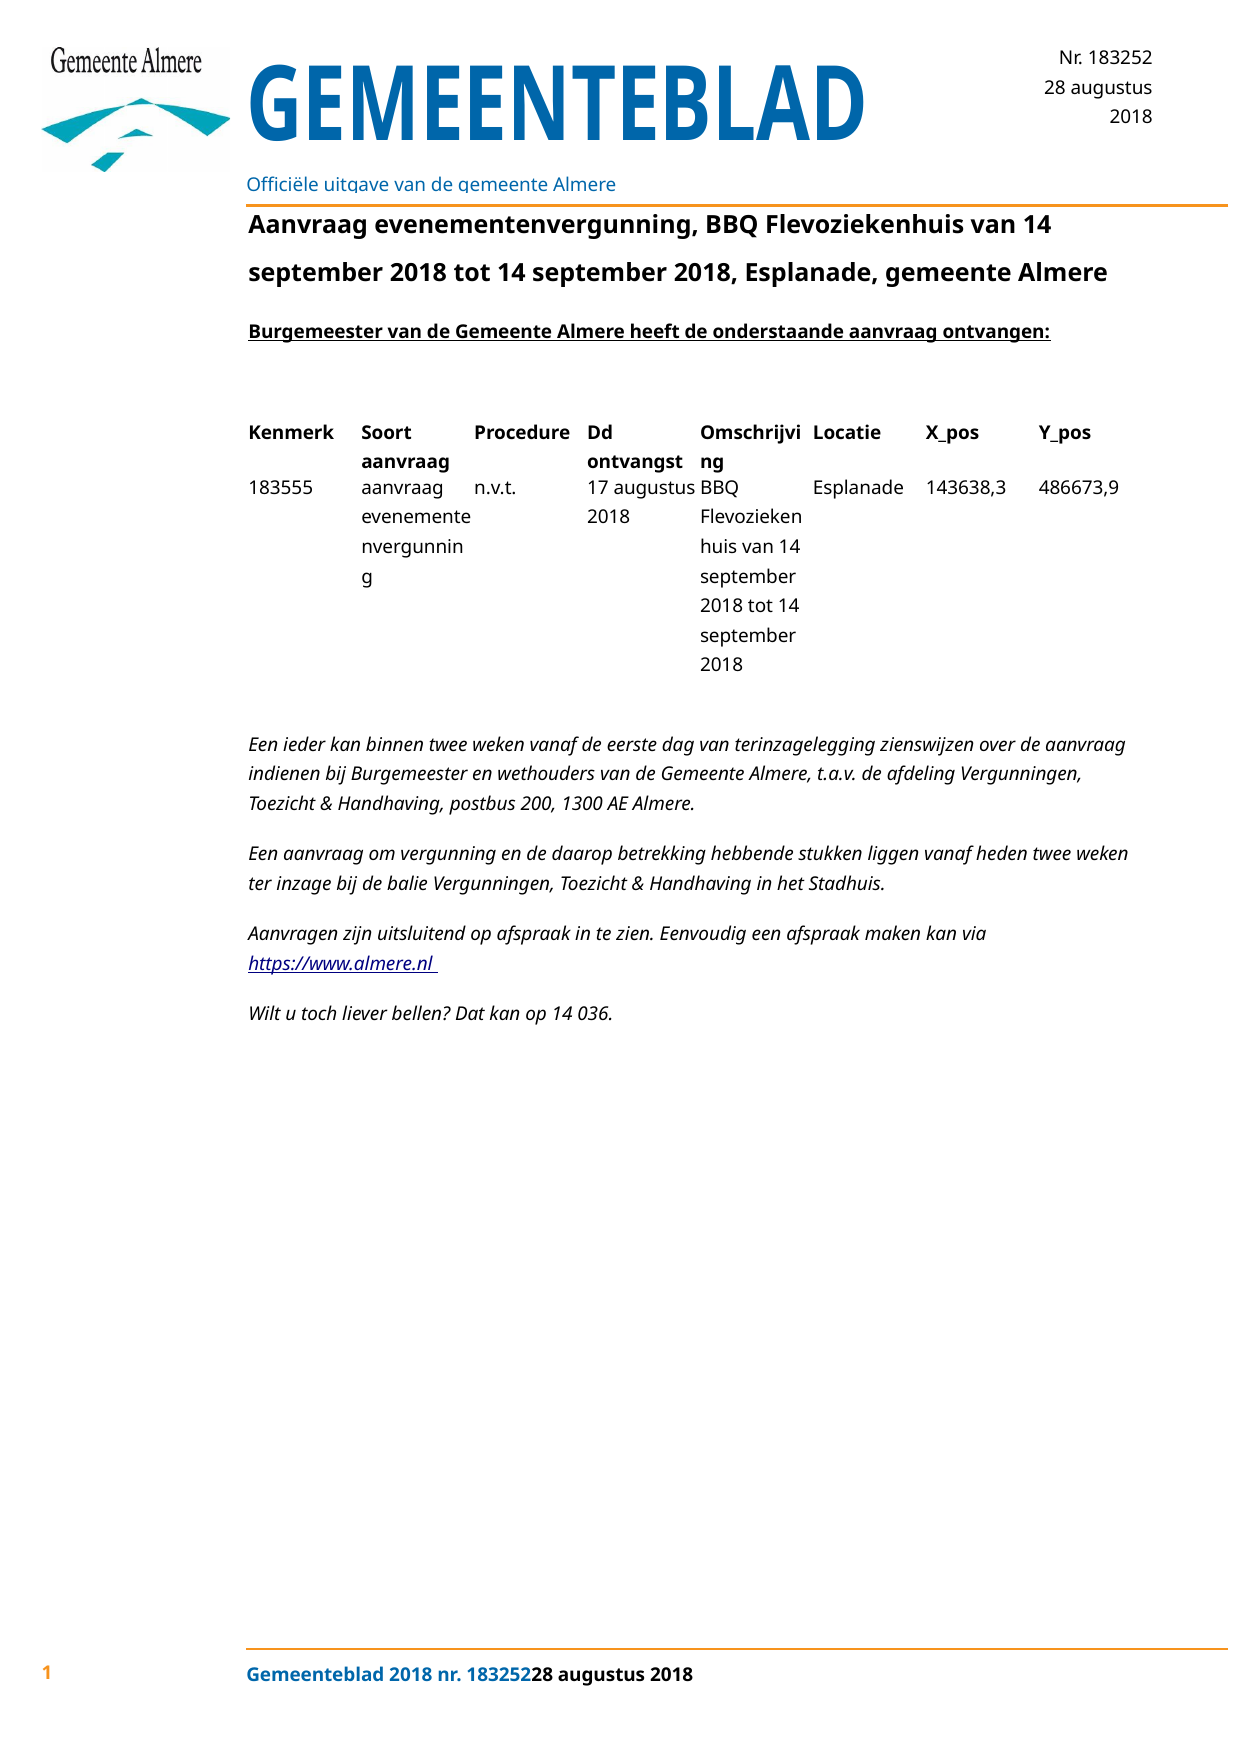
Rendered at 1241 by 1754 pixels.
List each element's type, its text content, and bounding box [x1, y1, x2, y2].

text Aanvraag evenementenvergunning, BBQ Flevoziekenhuis van 14 september 2018 tot 14 september 2018, Esplanade, gemeente Almere [248, 207, 1152, 288]
table_header Procedure [474, 419, 587, 474]
table_cell 143638,3 [926, 474, 1038, 677]
table_cell 486673,9 [1039, 474, 1152, 677]
table_header Dd ontvangst [587, 419, 700, 474]
table_header Y_pos [1039, 419, 1152, 474]
text Burgemeester van de Gemeente Almere heeft de onderstaande aanvraag ontvangen: [248, 318, 1152, 344]
table_cell BBQ Flevoziekenhuis van 14 september 2018 tot 14 september 2018 [700, 474, 813, 677]
table_header Kenmerk [248, 419, 361, 474]
table_header Locatie [813, 419, 926, 474]
table_cell Esplanade [813, 474, 926, 677]
text Wilt u toch liever bellen? Dat kan op 14 036. [248, 1001, 1152, 1026]
table_cell aanvraag evenementenvergunning [361, 474, 474, 677]
picture [41, 47, 231, 172]
table_cell n.v.t. [474, 474, 587, 677]
table_header Omschrijving [700, 419, 813, 474]
text Aanvragen zijn uitsluitend op afspraak in te zien. Eenvoudig een afspraak maken kan via https://www.almere.nl [248, 921, 1152, 976]
table_header X_pos [926, 419, 1038, 474]
table_cell 17 augustus 2018 [587, 474, 700, 677]
text Een aanvraag om vergunning en de daarop betrekking hebbende stukken liggen vanaf heden twee weken ter inzage bij de balie Vergunningen, Toezicht & Handhaving in het Stadhuis. [248, 841, 1152, 896]
table_header Soort aanvraag [361, 419, 474, 474]
text Een ieder kan binnen twee weken vanaf de eerste dag van terinzagelegging zienswijzen over de aanvraag indienen bij Burgemeester en wethouders van de Gemeente Almere, t.a.v. de afdeling Vergunningen, Toezicht & Handhaving, postbus 200, 1300 AE Almere. [248, 731, 1152, 816]
table_cell 183555 [248, 474, 361, 677]
